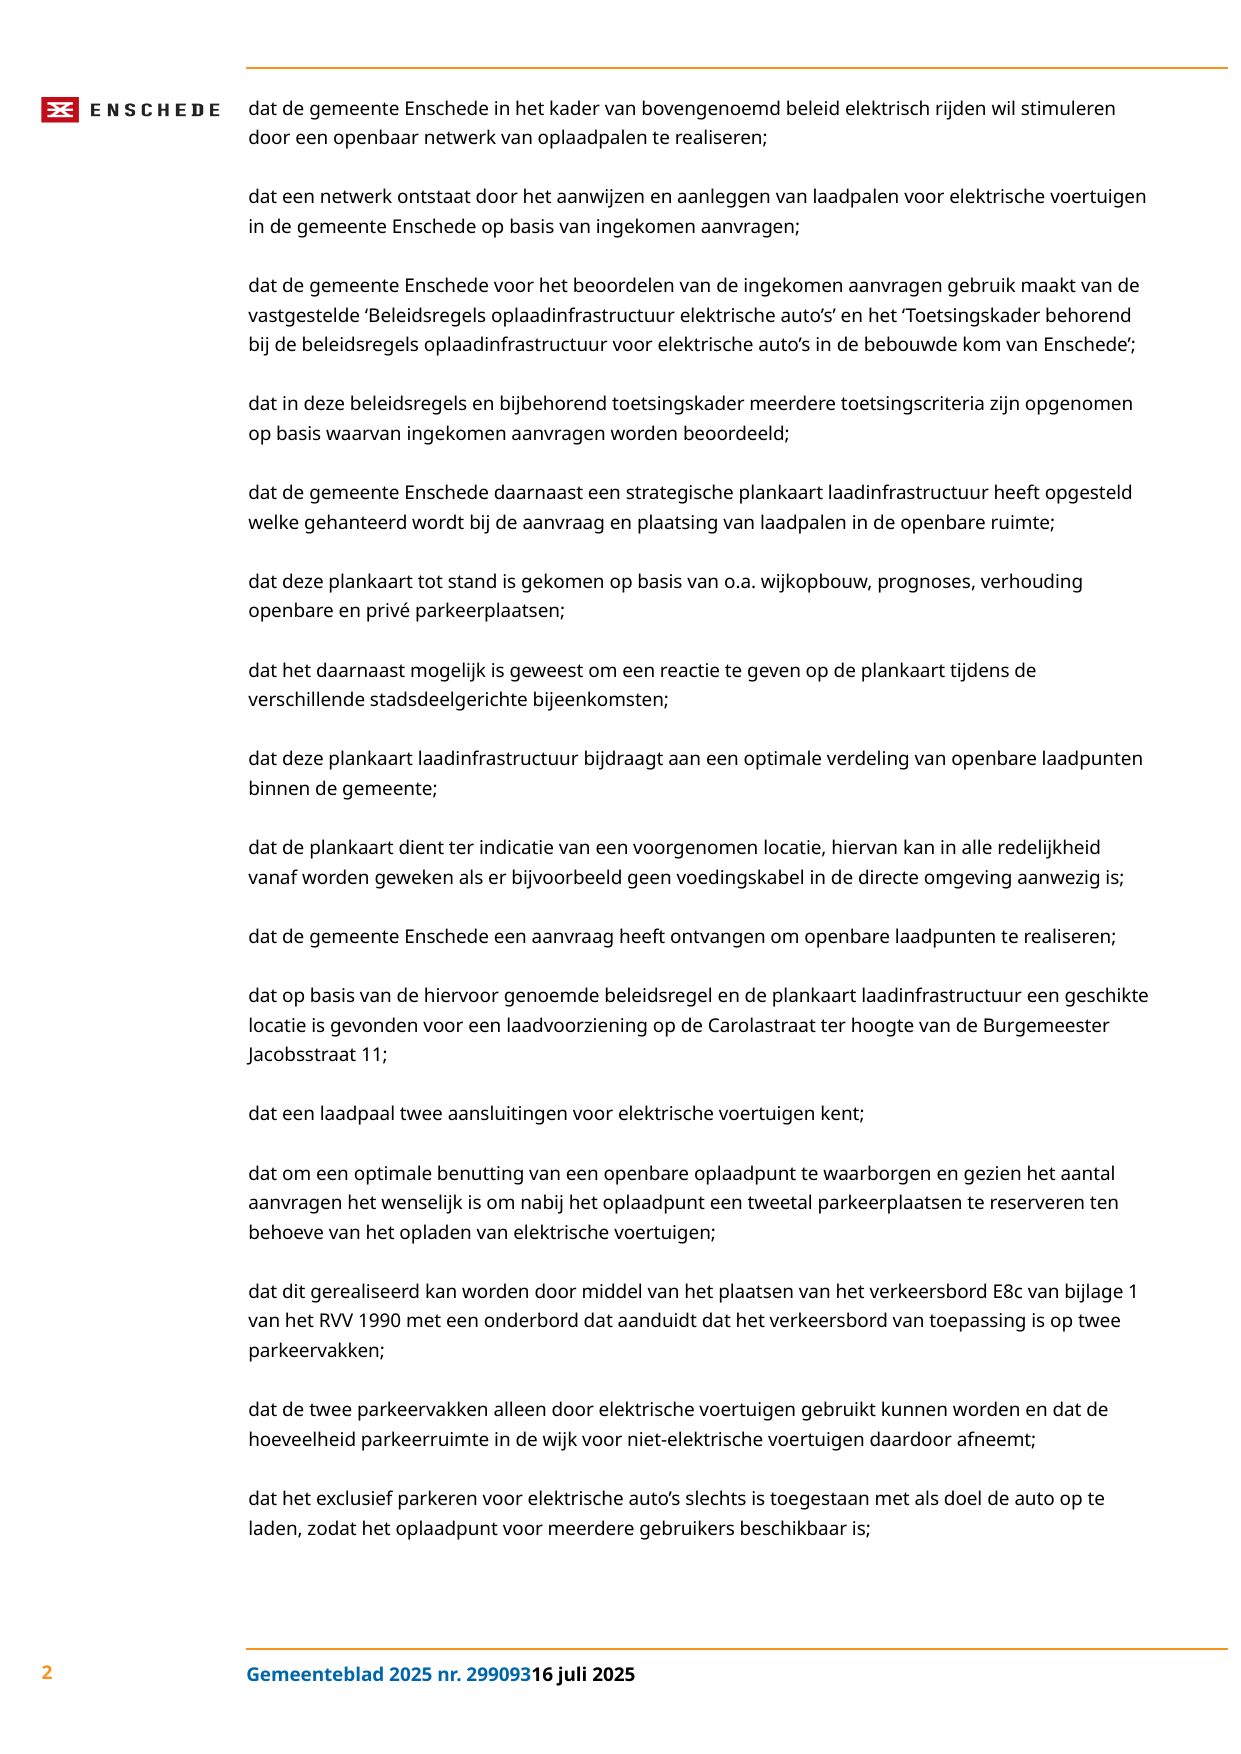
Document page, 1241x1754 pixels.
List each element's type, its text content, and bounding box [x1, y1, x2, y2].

text dat de gemeente Enschede voor het beoordelen van de ingekomen aanvragen gebruik maakt van de vastgestelde ‘Beleidsregels oplaadinfrastructuur elektrische auto’s’ en het ‘Toetsingskader behorend bij de beleidsregels oplaadinfrastructuur voor elektrische auto’s in de bebouwde kom van Enschede’; [248, 272, 1152, 357]
text dat de gemeente Enschede een aanvraag heeft ontvangen om openbare laadpunten te realiseren; [248, 923, 1152, 949]
picture [41, 47, 231, 172]
text dat deze plankaart laadinfrastructuur bijdraagt aan een optimale verdeling van openbare laadpunten binnen de gemeente; [248, 746, 1152, 801]
text dat de gemeente Enschede daarnaast een strategische plankaart laadinfrastructuur heeft opgesteld welke gehanteerd wordt bij de aanvraag en plaatsing van laadpalen in de openbare ruimte; [248, 479, 1152, 535]
text dat om een optimale benutting van een openbare oplaadpunt te waarborgen en gezien het aantal aanvragen het wenselijk is om nabij het oplaadpunt een tweetal parkeerplaatsen te reserveren ten behoeve van het opladen van elektrische voertuigen; [248, 1160, 1152, 1245]
text dat de twee parkeervakken alleen door elektrische voertuigen gebruikt kunnen worden en dat de hoeveelheid parkeerruimte in de wijk voor niet-elektrische voertuigen daardoor afneemt; [248, 1396, 1152, 1452]
text dat het exclusief parkeren voor elektrische auto’s slechts is toegestaan met als doel de auto op te laden, zodat het oplaadpunt voor meerdere gebruikers beschikbaar is; [248, 1485, 1152, 1541]
text dat de plankaart dient ter indicatie van een voorgenomen locatie, hiervan kan in alle redelijkheid vanaf worden geweken als er bijvoorbeeld geen voedingskabel in de directe omgeving aanwezig is; [248, 834, 1152, 890]
text dat de gemeente Enschede in het kader van bovengenoemd beleid elektrisch rijden wil stimuleren door een openbaar netwerk van oplaadpalen te realiseren; [248, 95, 1152, 150]
text dat een laadpaal twee aansluitingen voor elektrische voertuigen kent; [248, 1101, 1152, 1126]
text dat in deze beleidsregels en bijbehorend toetsingskader meerdere toetsingscriteria zijn opgenomen op basis waarvan ingekomen aanvragen worden beoordeeld; [248, 391, 1152, 446]
text dat het daarnaast mogelijk is geweest om een reactie te geven op de plankaart tijdens de verschillende stadsdeelgerichte bijeenkomsten; [248, 657, 1152, 712]
text dat dit gerealiseerd kan worden door middel van het plaatsen van het verkeersbord E8c van bijlage 1 van het RVV 1990 met een onderbord dat aanduidt dat het verkeersbord van toepassing is op twee parkeervakken; [248, 1278, 1152, 1363]
text dat deze plankaart tot stand is gekomen op basis van o.a. wijkopbouw, prognoses, verhouding openbare en privé parkeerplaatsen; [248, 568, 1152, 623]
text dat een netwerk ontstaat door het aanwijzen en aanleggen van laadpalen voor elektrische voertuigen in de gemeente Enschede op basis van ingekomen aanvragen; [248, 183, 1152, 239]
text dat op basis van de hiervoor genoemde beleidsregel en de plankaart laadinfrastructuur een geschikte locatie is gevonden voor een laadvoorziening op de Carolastraat ter hoogte van de Burgemeester Jacobsstraat 11; [248, 982, 1152, 1067]
